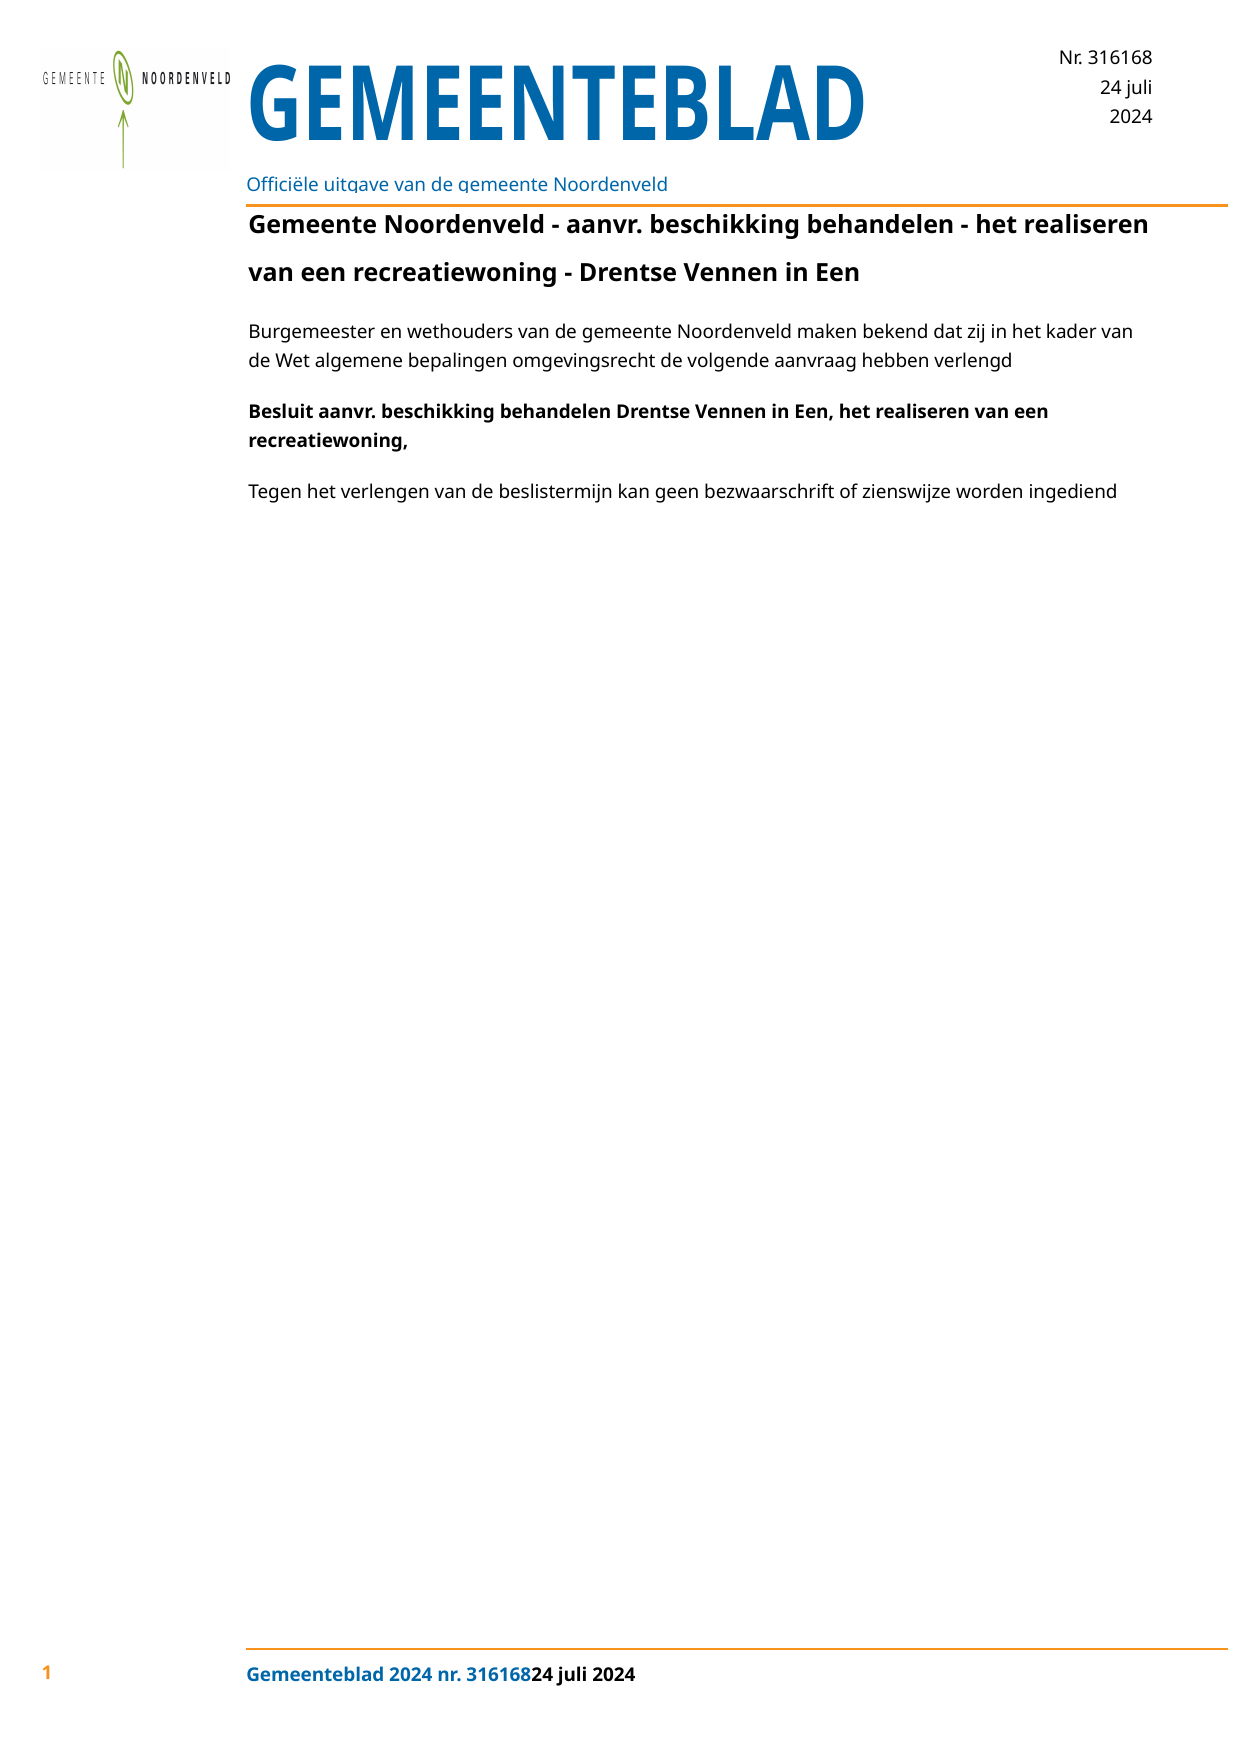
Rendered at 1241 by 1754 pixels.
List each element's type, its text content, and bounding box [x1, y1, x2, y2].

text Gemeente Noordenveld - aanvr. beschikking behandelen - het realiseren van een recreatiewoning - Drentse Vennen in Een [248, 207, 1152, 288]
picture [41, 47, 231, 172]
text Besluit aanvr. beschikking behandelen Drentse Vennen in Een, het realiseren van een recreatiewoning, [248, 398, 1152, 453]
text Tegen het verlengen van de beslistermijn kan geen bezwaarschrift of zienswijze worden ingediend [248, 478, 1152, 504]
text Burgemeester en wethouders van de gemeente Noordenveld maken bekend dat zij in het kader van de Wet algemene bepalingen omgevingsrecht de volgende aanvraag hebben verlengd [248, 318, 1152, 373]
